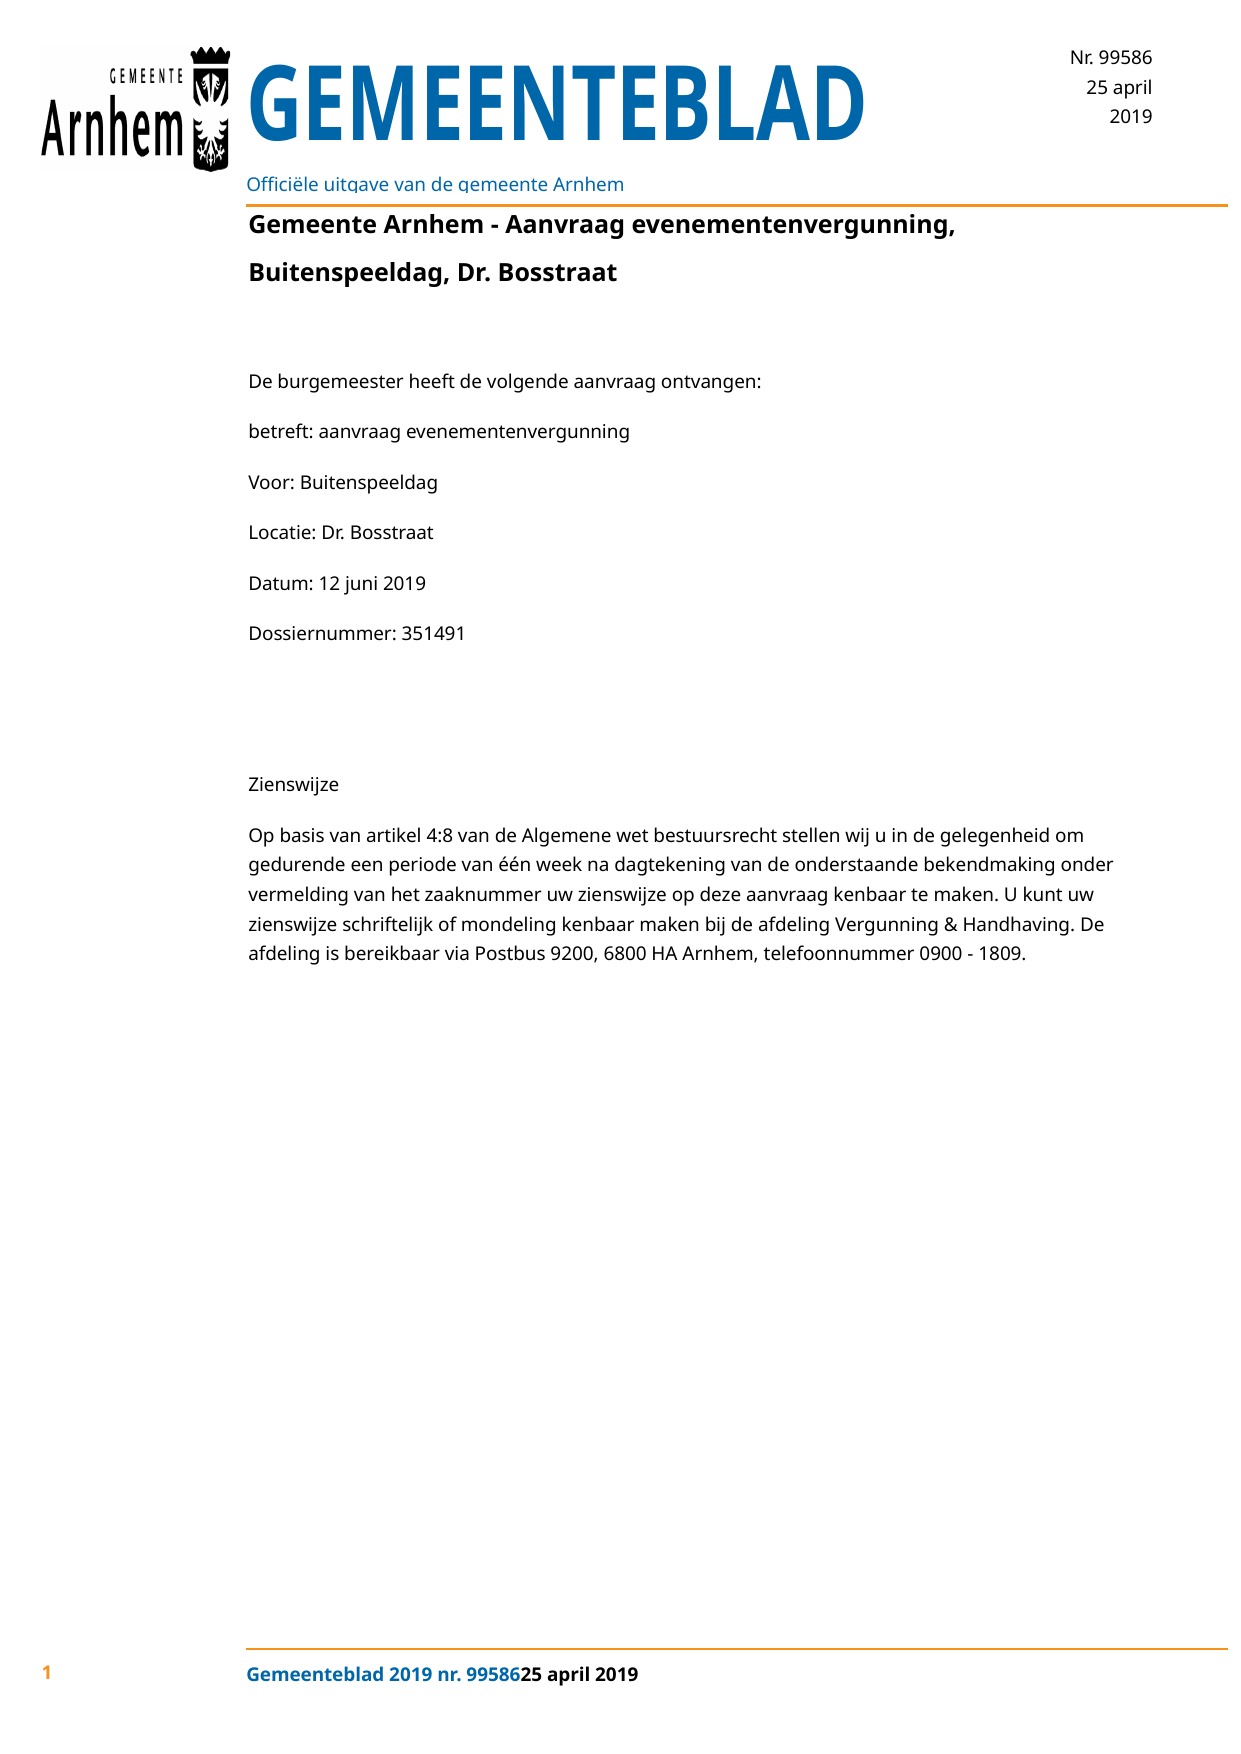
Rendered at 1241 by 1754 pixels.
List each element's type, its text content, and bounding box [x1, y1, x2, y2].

text Datum: 12 juni 2019 [248, 570, 1152, 596]
text Voor: Buitenspeeldag [248, 469, 1152, 495]
text Zienswijze [248, 772, 1152, 797]
text Dossiernummer: 351491 [248, 620, 1152, 646]
picture [41, 47, 231, 172]
text Op basis van artikel 4:8 van de Algemene wet bestuursrecht stellen wij u in de gelegenheid om gedurende een periode van één week na dagtekening van de onderstaande bekendmaking onder vermelding van het zaaknummer uw zienswijze op deze aanvraag kenbaar te maken. U kunt uw zienswijze schriftelijk of mondeling kenbaar maken bij de afdeling Vergunning & Handhaving. De afdeling is bereikbaar via Postbus 9200, 6800 HA Arnhem, telefoonnummer 0900 - 1809. [248, 822, 1152, 966]
text Locatie: Dr. Bosstraat [248, 519, 1152, 545]
text Gemeente Arnhem - Aanvraag evenementenvergunning, Buitenspeeldag, Dr. Bosstraat [248, 207, 1152, 288]
text De burgemeester heeft de volgende aanvraag ontvangen: [248, 368, 1152, 394]
text betreft: aanvraag evenementenvergunning [248, 419, 1152, 444]
